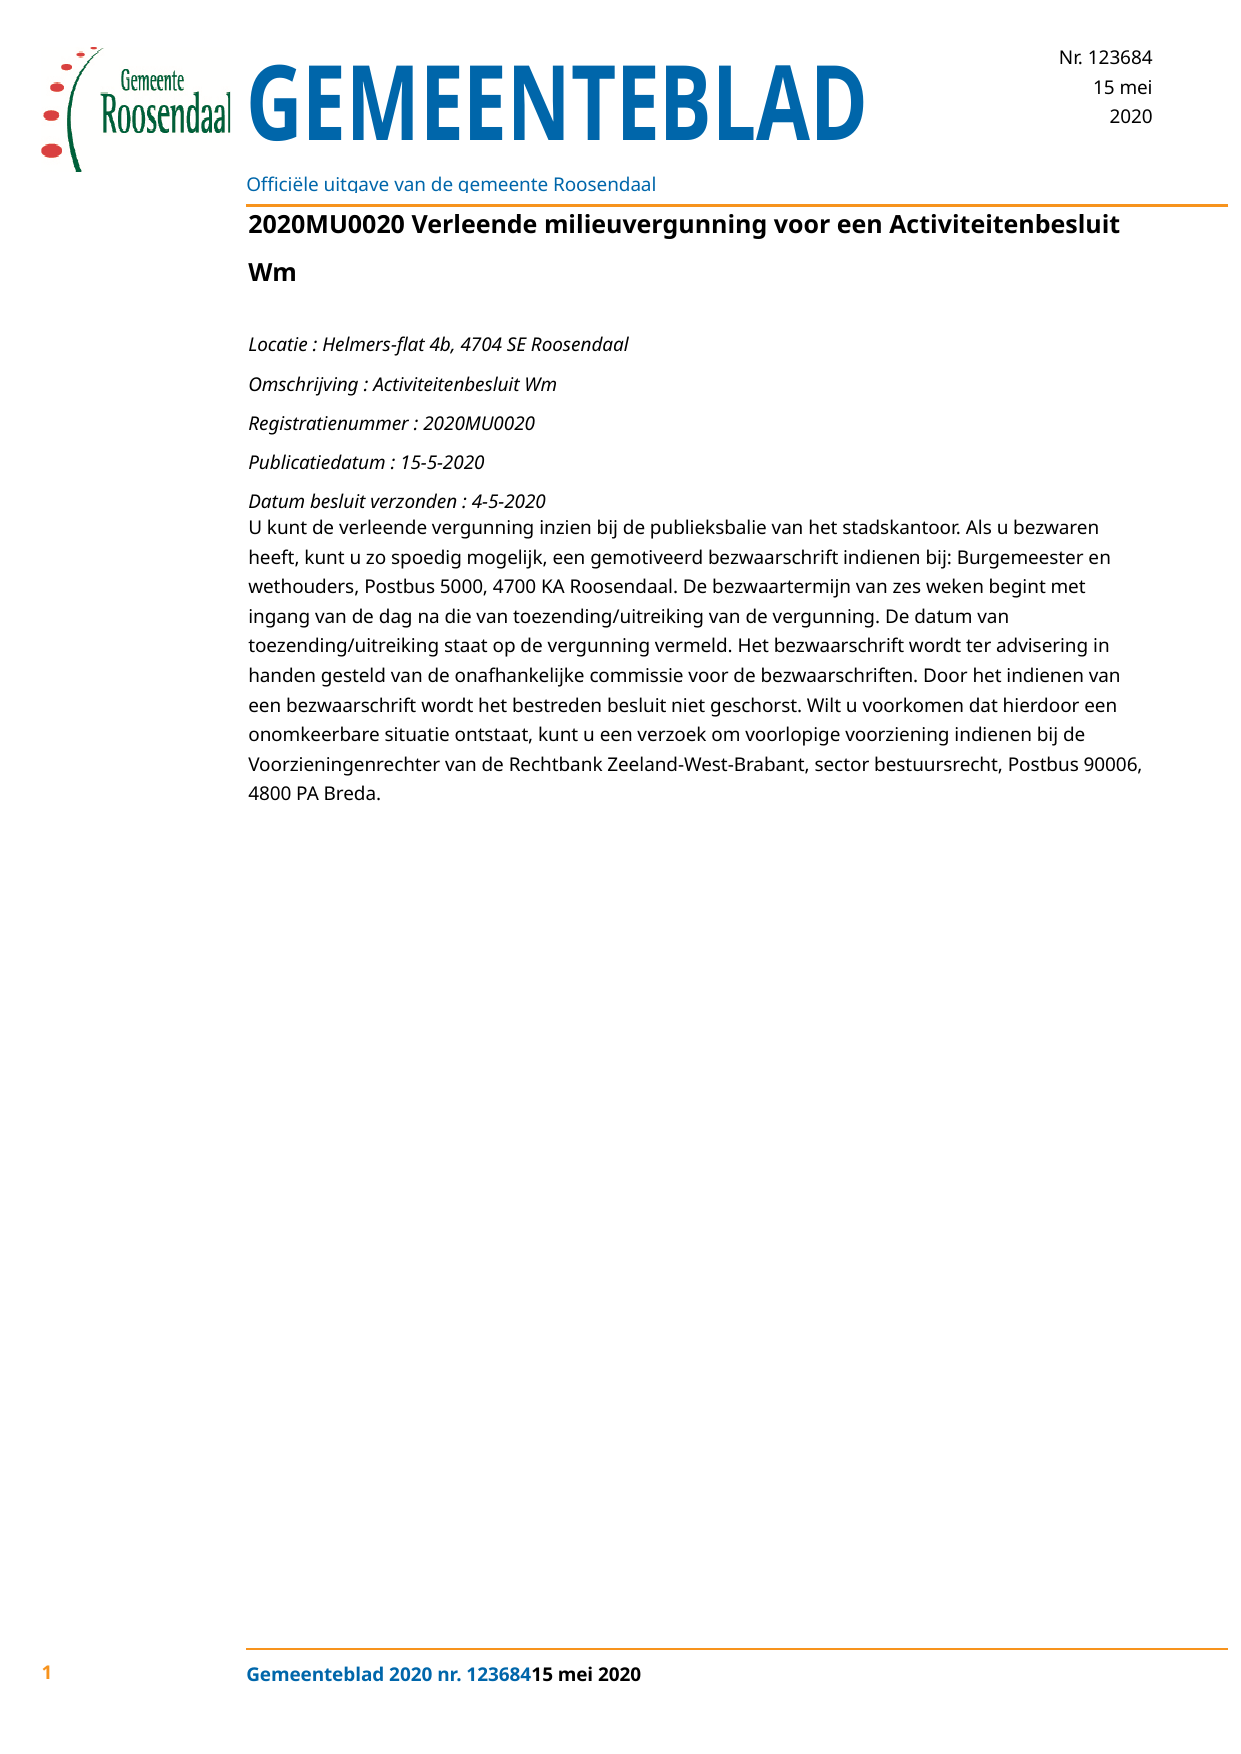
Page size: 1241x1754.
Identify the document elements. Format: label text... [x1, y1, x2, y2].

text Locatie : Helmers-flat 4b, 4704 SE Roosendaal [248, 331, 1152, 357]
text Omschrijving : Activiteitenbesluit Wm [248, 371, 1152, 396]
text Datum besluit verzonden : 4-5-2020 [248, 488, 1152, 514]
text U kunt de verleende vergunning inzien bij de publieksbalie van het stadskantoor. Als u bezwaren heeft, kunt u zo spoedig mogelijk, een gemotiveerd bezwaarschrift indienen bij: Burgemeester en wethouders, Postbus 5000, 4700 KA Roosendaal. De bezwaartermijn van zes weken begint met ingang van de dag na die van toezending/uitreiking van de vergunning. De datum van toezending/uitreiking staat op de vergunning vermeld. Het bezwaarschrift wordt ter advisering in handen gesteld van de onafhankelijke commissie voor de bezwaarschriften. Door het indienen van een bezwaarschrift wordt het bestreden besluit niet geschorst. Wilt u voorkomen dat hierdoor een onomkeerbare situatie ontstaat, kunt u een verzoek om voorlopige voorziening indienen bij de Voorzieningenrechter van de Rechtbank Zeeland-West-Brabant, sector bestuursrecht, Postbus 90006, 4800 PA Breda. [248, 514, 1152, 806]
text Publicatiedatum : 15-5-2020 [248, 449, 1152, 475]
text Registratienummer : 2020MU0020 [248, 410, 1152, 436]
text 2020MU0020 Verleende milieuvergunning voor een Activiteitenbesluit Wm [248, 207, 1152, 288]
picture [41, 47, 231, 172]
